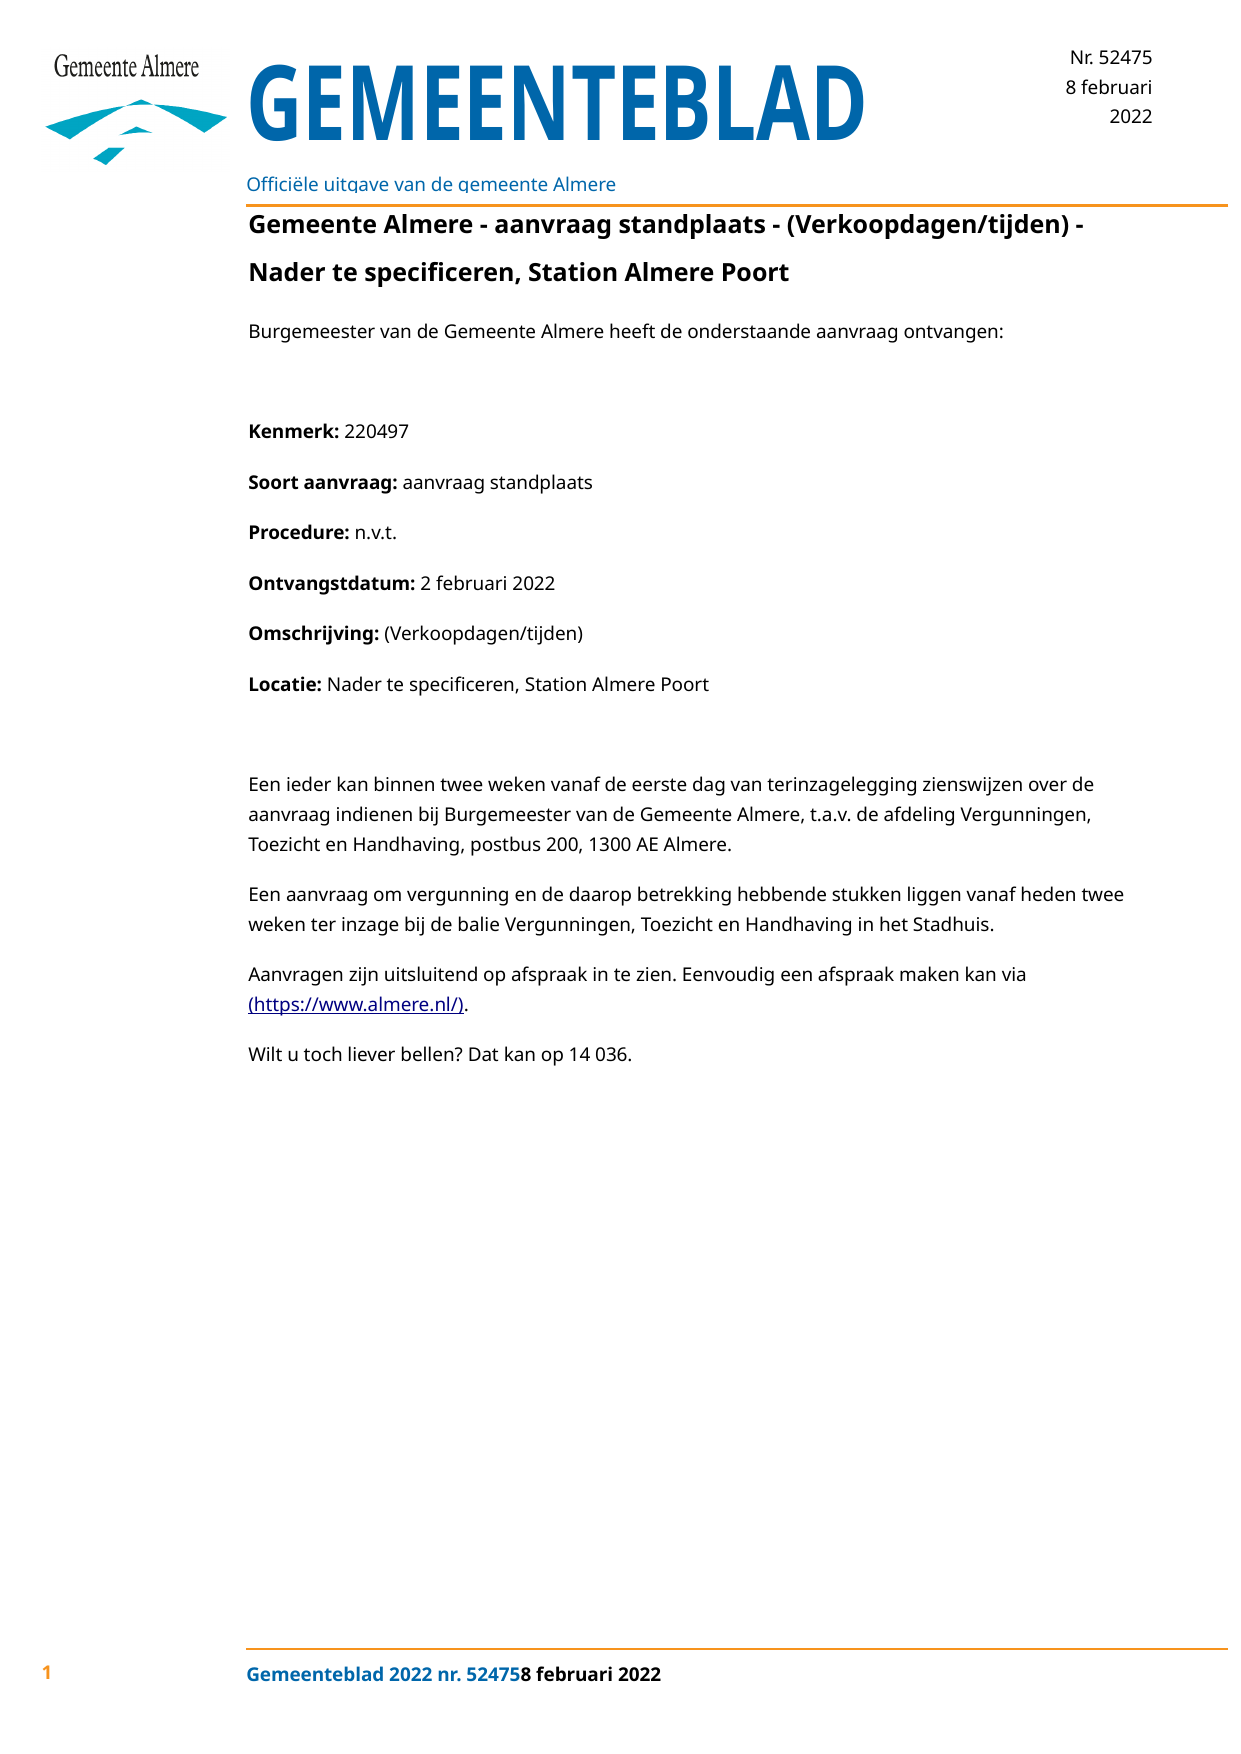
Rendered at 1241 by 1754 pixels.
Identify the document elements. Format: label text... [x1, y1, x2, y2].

text Locatie: Nader te specificeren, Station Almere Poort [248, 671, 1152, 697]
text Een ieder kan binnen twee weken vanaf de eerste dag van terinzagelegging zienswijzen over de aanvraag indienen bij Burgemeester van de Gemeente Almere, t.a.v. de afdeling Vergunningen, Toezicht en Handhaving, postbus 200, 1300 AE Almere. [248, 772, 1152, 857]
text Gemeente Almere - aanvraag standplaats - (Verkoopdagen/tijden) - Nader te specificeren, Station Almere Poort [248, 207, 1152, 288]
text Aanvragen zijn uitsluitend op afspraak in te zien. Eenvoudig een afspraak maken kan via (https://www.almere.nl/). [248, 961, 1152, 1017]
text Kenmerk: 220497 [248, 419, 1152, 444]
text Procedure: n.v.t. [248, 519, 1152, 545]
text Soort aanvraag: aanvraag standplaats [248, 469, 1152, 495]
text Burgemeester van de Gemeente Almere heeft de onderstaande aanvraag ontvangen: [248, 318, 1152, 344]
text Omschrijving: (Verkoopdagen/tijden) [248, 620, 1152, 646]
text Een aanvraag om vergunning en de daarop betrekking hebbende stukken liggen vanaf heden twee weken ter inzage bij de balie Vergunningen, Toezicht en Handhaving in het Stadhuis. [248, 881, 1152, 937]
text Wilt u toch liever bellen? Dat kan op 14 036. [248, 1041, 1152, 1067]
text Ontvangstdatum: 2 februari 2022 [248, 570, 1152, 596]
picture [41, 47, 231, 172]
